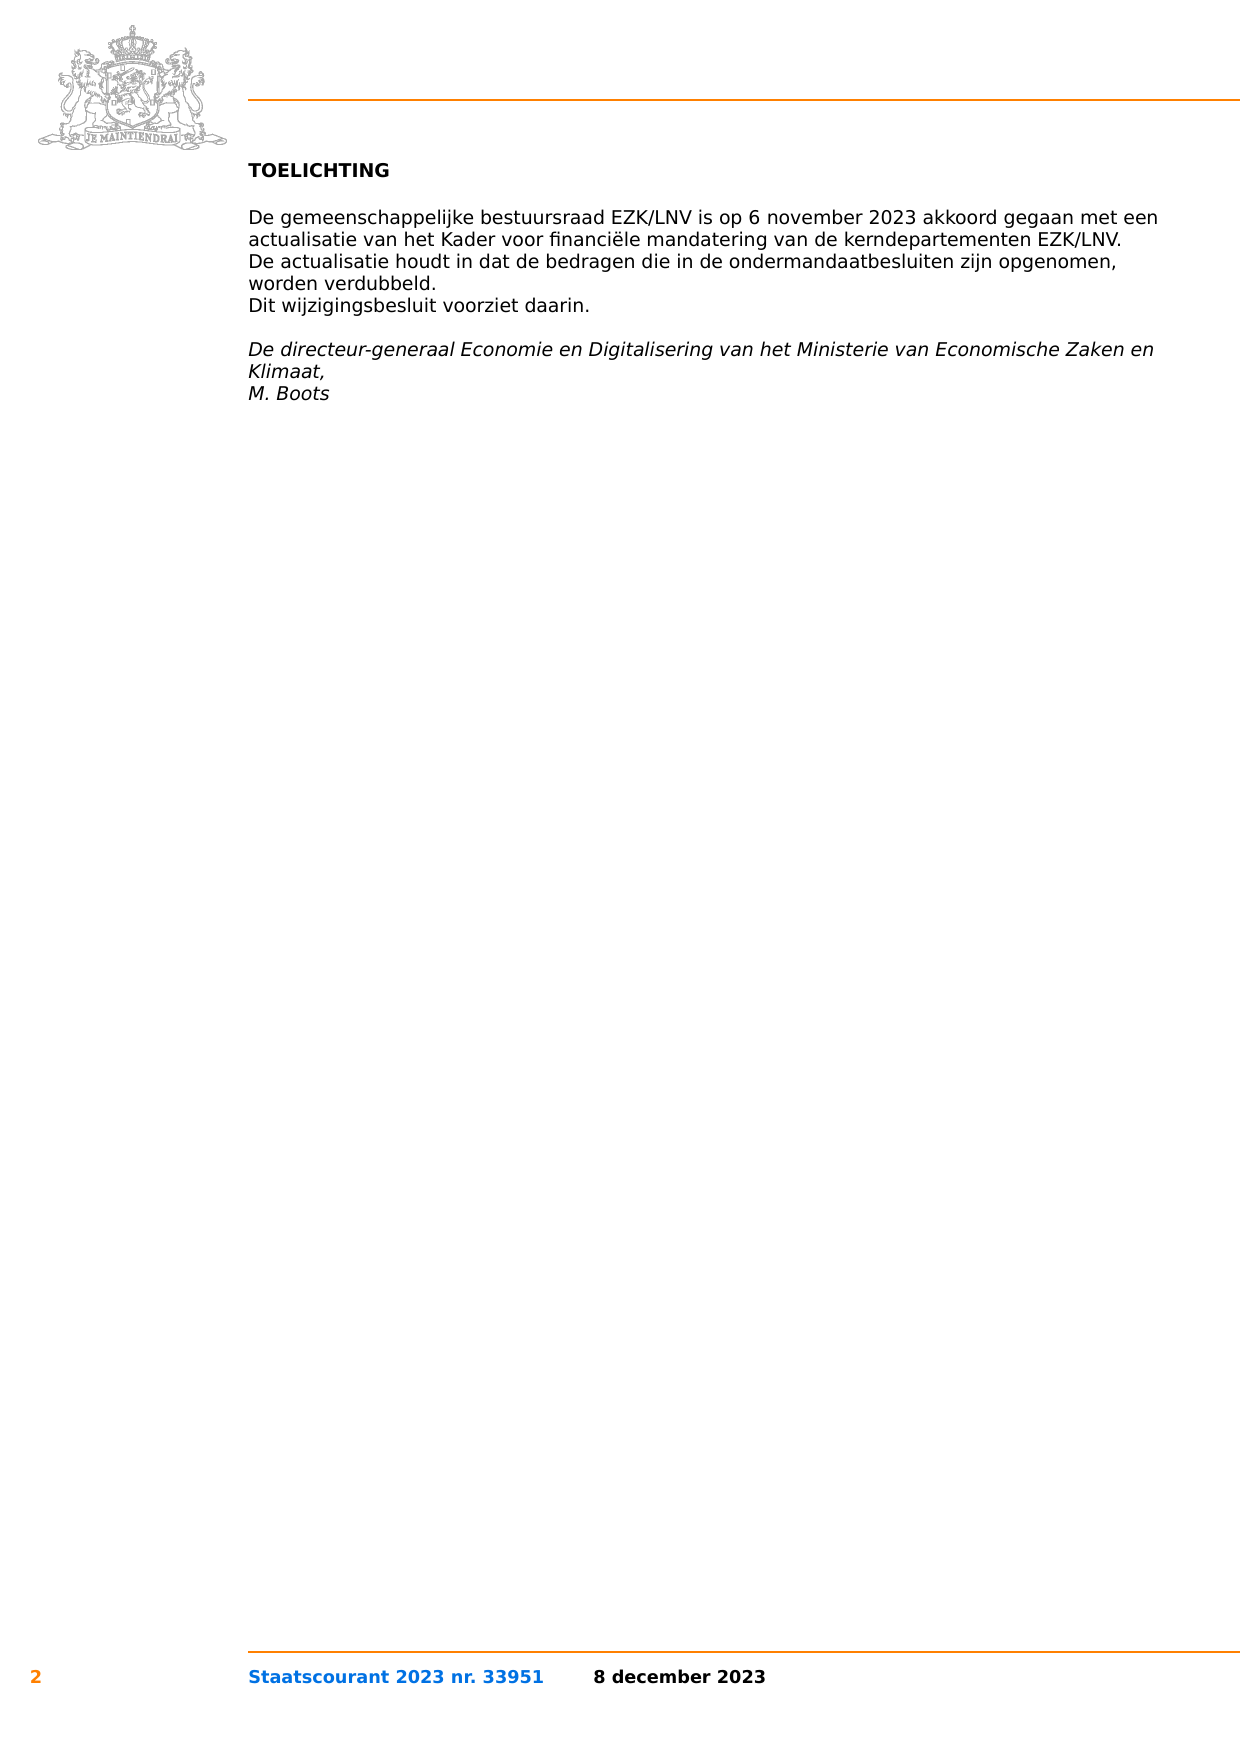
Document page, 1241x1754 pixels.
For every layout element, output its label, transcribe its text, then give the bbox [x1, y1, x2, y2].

text De gemeenschappelijke bestuursraad EZK/LNV is op 6 november 2023 akkoord gegaan met een actualisatie van het Kader voor financiële mandatering van de kerndepartementen EZK/LNV. [248, 207, 1163, 251]
picture [38, 25, 227, 150]
text De directeur-generaal Economie en Digitalisering van het Ministerie van Economische Zaken en Klimaat, M. Boots [248, 339, 1163, 404]
text Dit wijzigingsbesluit voorziet daarin. [248, 295, 1163, 317]
text De actualisatie houdt in dat de bedragen die in de ondermandaatbesluiten zijn opgenomen, worden verdubbeld. [248, 251, 1163, 295]
subtitle TOELICHTING [248, 160, 1163, 182]
